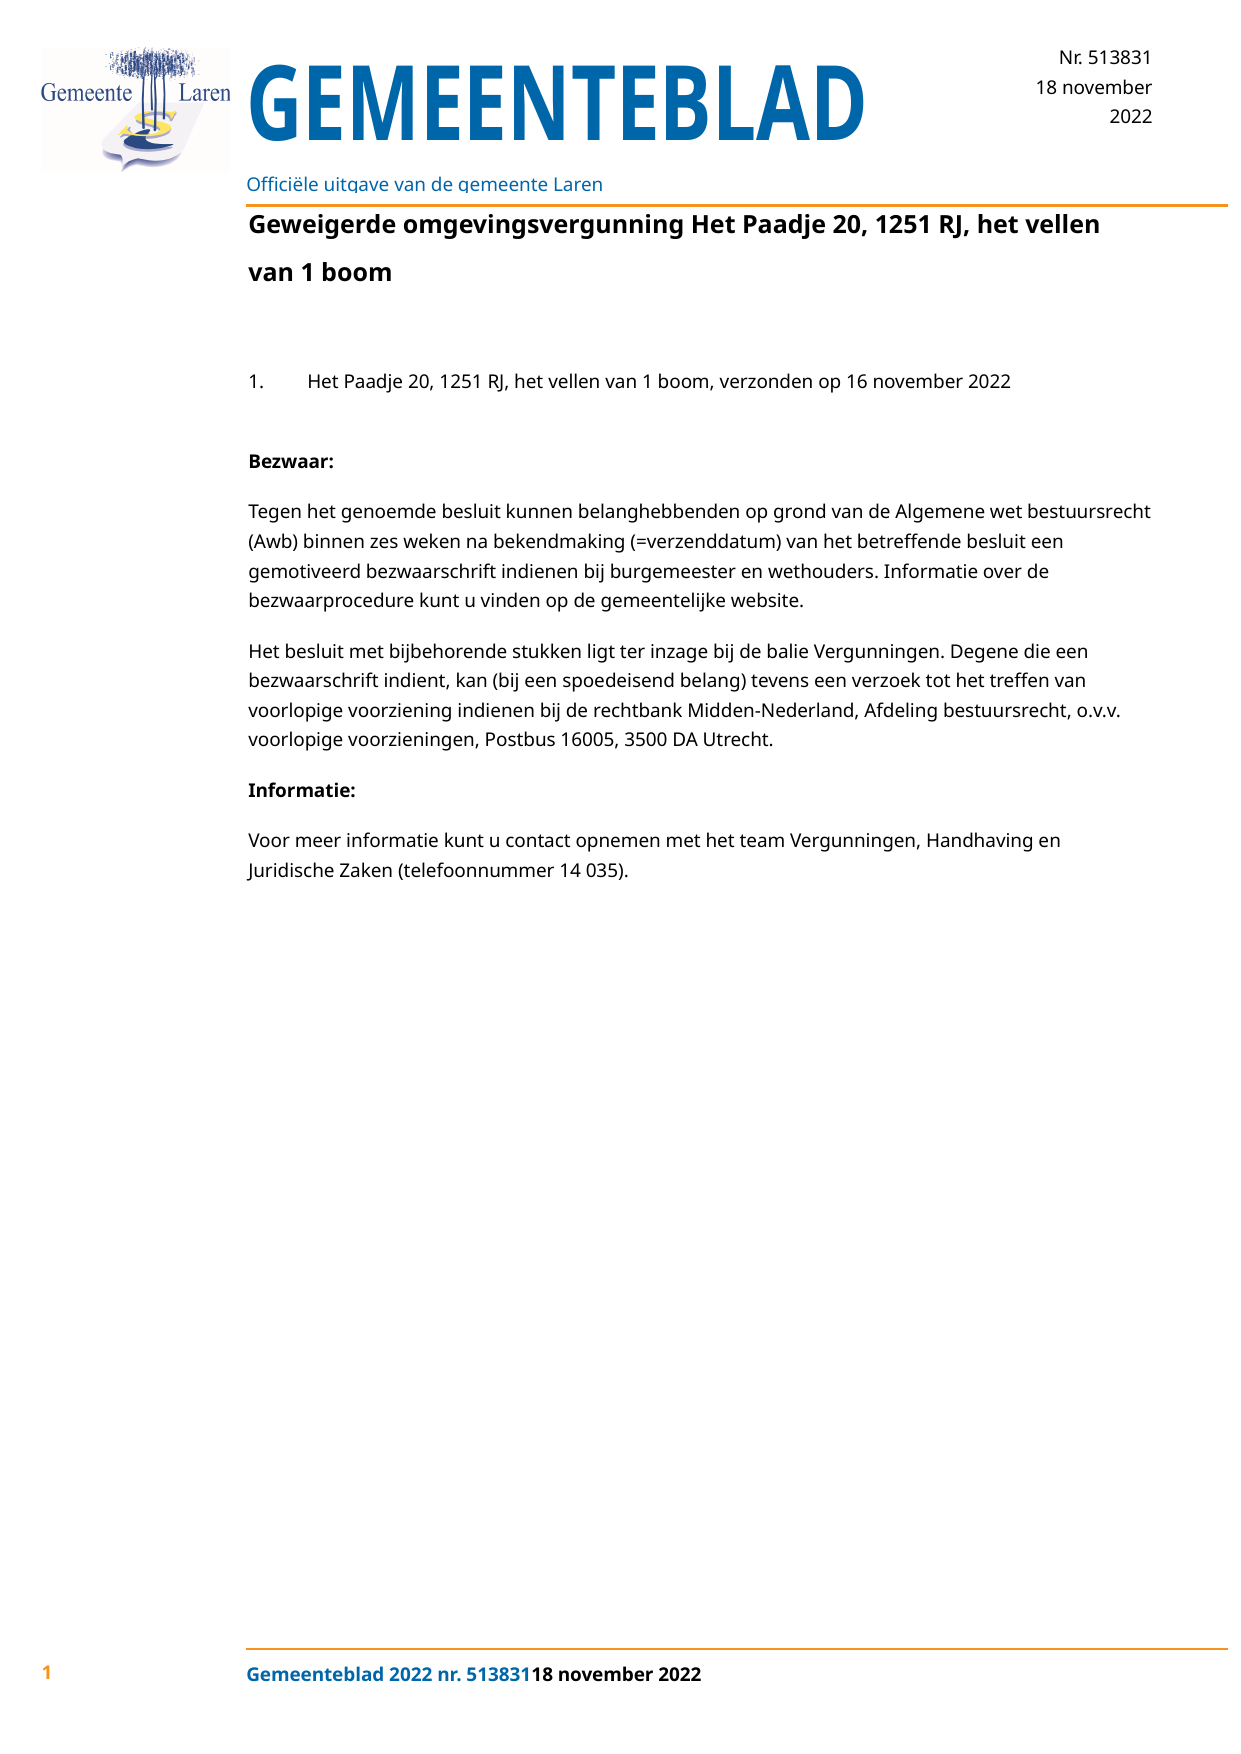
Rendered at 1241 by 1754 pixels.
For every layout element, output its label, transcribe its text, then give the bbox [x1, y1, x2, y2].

text Geweigerde omgevingsvergunning Het Paadje 20, 1251 RJ, het vellen van 1 boom [248, 207, 1152, 288]
text Voor meer informatie kunt u contact opnemen met het team Vergunningen, Handhaving en Juridische Zaken (telefoonnummer 14 035). [248, 827, 1152, 883]
picture [41, 47, 231, 172]
text Tegen het genoemde besluit kunnen belanghebbenden op grond van de Algemene wet bestuursrecht (Awb) binnen zes weken na bekendmaking (=verzenddatum) van het betreffende besluit een gemotiveerd bezwaarschrift indienen bij burgemeester en wethouders. Informatie over de bezwaarprocedure kunt u vinden op de gemeentelijke website. [248, 499, 1152, 613]
text Bezwaar: [248, 448, 1152, 474]
text Het besluit met bijbehorende stukken ligt ter inzage bij de balie Vergunningen. Degene die een bezwaarschrift indient, kan (bij een spoedeisend belang) tevens een verzoek tot het treffen van voorlopige voorziening indienen bij de rechtbank Midden-Nederland, Afdeling bestuursrecht, o.v.v. voorlopige voorzieningen, Postbus 16005, 3500 DA Utrecht. [248, 638, 1152, 752]
list Het Paadje 20, 1251 RJ, het vellen van 1 boom, verzonden op 16 november 2022 [248, 368, 1152, 394]
text Informatie: [248, 777, 1152, 803]
